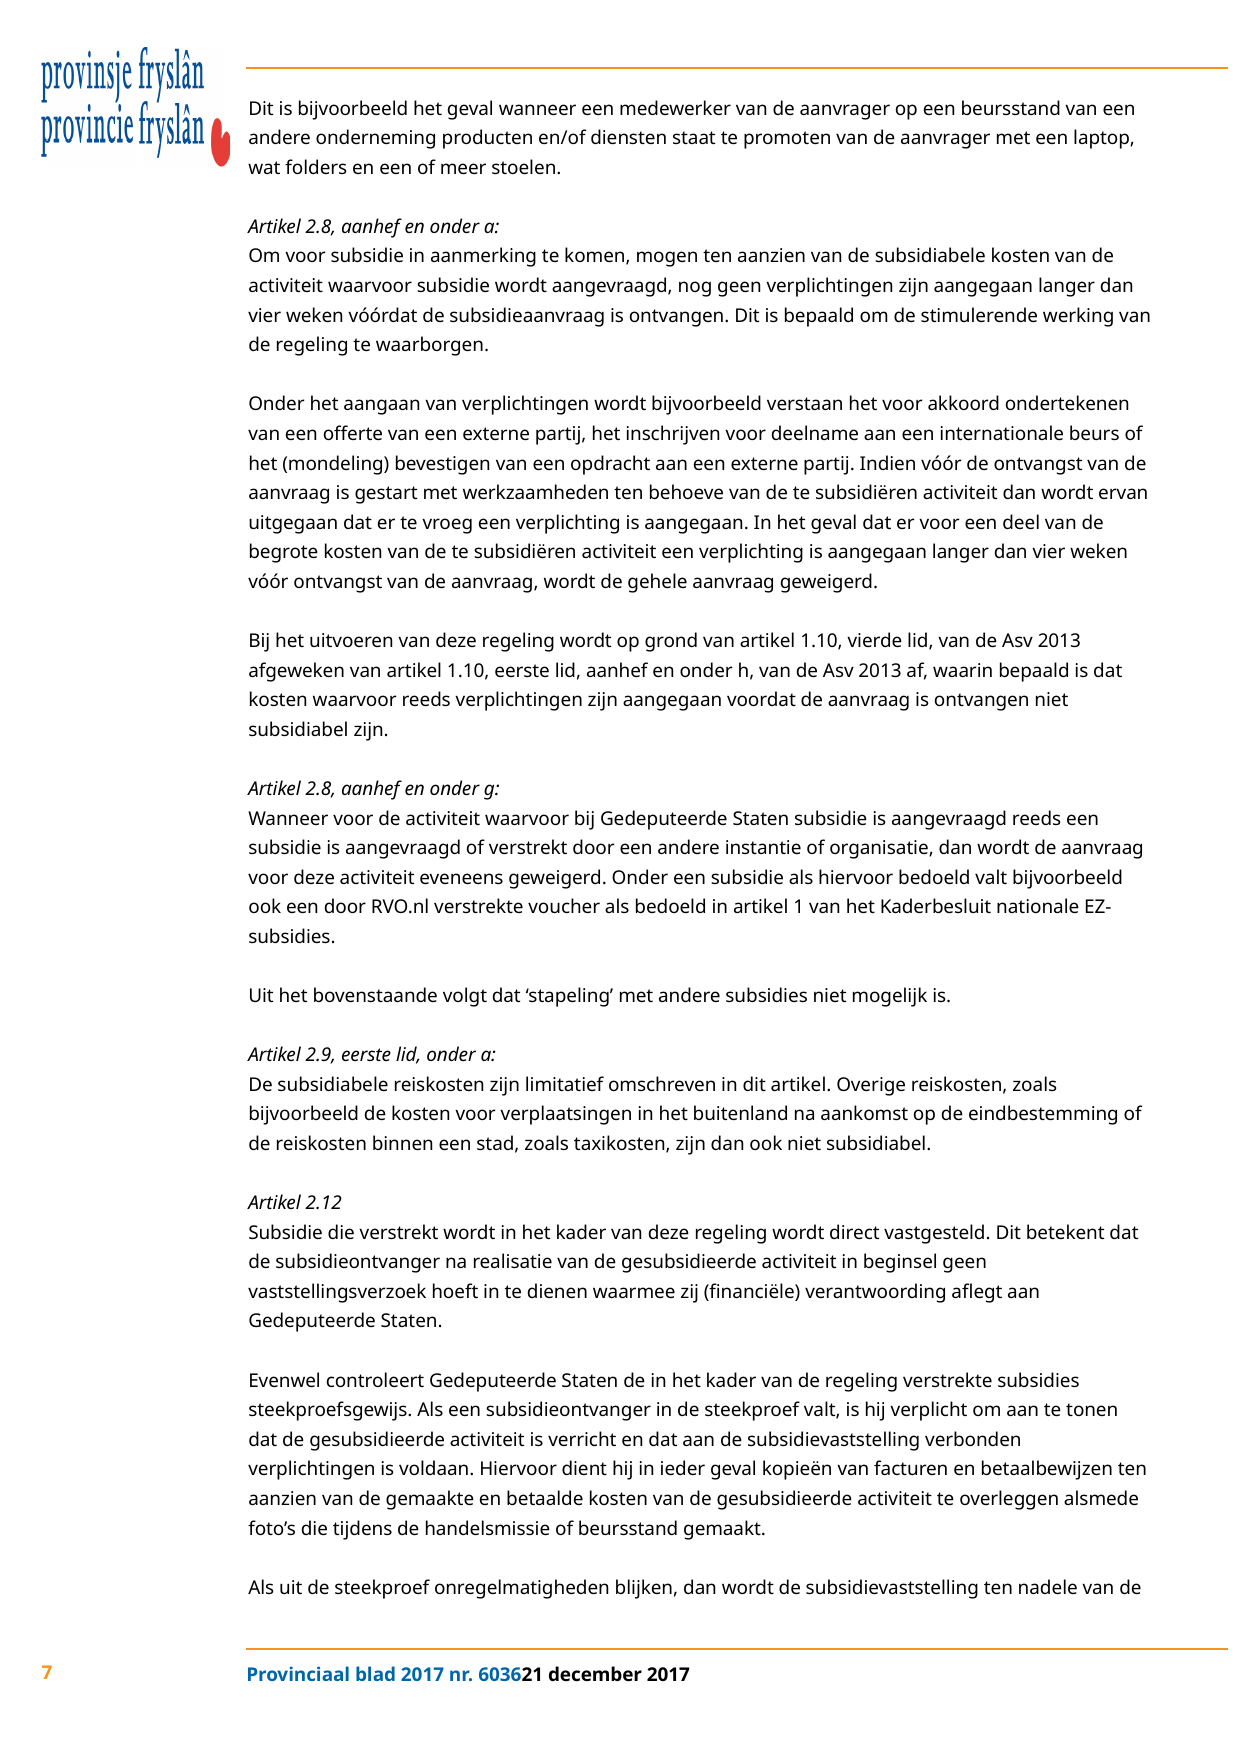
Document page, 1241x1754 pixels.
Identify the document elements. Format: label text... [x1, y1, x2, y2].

text Subsidie die verstrekt wordt in het kader van deze regeling wordt direct vastgesteld. Dit betekent dat de subsidieontvanger na realisatie van de gesubsidieerde activiteit in beginsel geen vaststellingsverzoek hoeft in te dienen waarmee zij (financiële) verantwoording aflegt aan Gedeputeerde Staten. [248, 1219, 1152, 1333]
text Wanneer voor de activiteit waarvoor bij Gedeputeerde Staten subsidie is aangevraagd reeds een subsidie is aangevraagd of verstrekt door een andere instantie of organisatie, dan wordt de aanvraag voor deze activiteit eveneens geweigerd. Onder een subsidie als hiervoor bedoeld valt bijvoorbeeld ook een door RVO.nl verstrekte voucher als bedoeld in artikel 1 van het Kaderbesluit nationale EZ-subsidies. [248, 805, 1152, 949]
picture [41, 47, 231, 172]
text Artikel 2.12 [248, 1189, 1152, 1215]
text Bij het uitvoeren van deze regeling wordt op grond van artikel 1.10, vierde lid, van de Asv 2013 afgeweken van artikel 1.10, eerste lid, aanhef en onder h, van de Asv 2013 af, waarin bepaald is dat kosten waarvoor reeds verplichtingen zijn aangegaan voordat de aanvraag is ontvangen niet subsidiabel zijn. [248, 627, 1152, 742]
text Dit is bijvoorbeeld het geval wanneer een medewerker van de aanvrager op een beursstand van een andere onderneming producten en/of diensten staat te promoten van de aanvrager met een laptop, wat folders en een of meer stoelen. [248, 95, 1152, 180]
text Als uit de steekproef onregelmatigheden blijken, dan wordt de subsidievaststelling ten nadele van de [248, 1574, 1152, 1600]
text Onder het aangaan van verplichtingen wordt bijvoorbeeld verstaan het voor akkoord ondertekenen van een offerte van een externe partij, het inschrijven voor deelname aan een internationale beurs of het (mondeling) bevestigen van een opdracht aan een externe partij. Indien vóór de ontvangst van de aanvraag is gestart met werkzaamheden ten behoeve van de te subsidiëren activiteit dan wordt ervan uitgegaan dat er te vroeg een verplichting is aangegaan. In het geval dat er voor een deel van de begrote kosten van de te subsidiëren activiteit een verplichting is aangegaan langer dan vier weken vóór ontvangst van de aanvraag, wordt de gehele aanvraag geweigerd. [248, 391, 1152, 594]
text Artikel 2.9, eerste lid, onder a: [248, 1041, 1152, 1067]
text Artikel 2.8, aanhef en onder a: [248, 213, 1152, 239]
text Evenwel controleert Gedeputeerde Staten de in het kader van de regeling verstrekte subsidies steekproefsgewijs. Als een subsidieontvanger in de steekproef valt, is hij verplicht om aan te tonen dat de gesubsidieerde activiteit is verricht en dat aan de subsidievaststelling verbonden verplichtingen is voldaan. Hiervoor dient hij in ieder geval kopieën van facturen en betaalbewijzen ten aanzien van de gemaakte en betaalde kosten van de gesubsidieerde activiteit te overleggen alsmede foto’s die tijdens de handelsmissie of beursstand gemaakt. [248, 1367, 1152, 1541]
text De subsidiabele reiskosten zijn limitatief omschreven in dit artikel. Overige reiskosten, zoals bijvoorbeeld de kosten voor verplaatsingen in het buitenland na aankomst op de eindbestemming of de reiskosten binnen een stad, zoals taxikosten, zijn dan ook niet subsidiabel. [248, 1071, 1152, 1156]
text Om voor subsidie in aanmerking te komen, mogen ten aanzien van de subsidiabele kosten van de activiteit waarvoor subsidie wordt aangevraagd, nog geen verplichtingen zijn aangegaan langer dan vier weken vóórdat de subsidieaanvraag is ontvangen. Dit is bepaald om de stimulerende werking van de regeling te waarborgen. [248, 243, 1152, 357]
text Artikel 2.8, aanhef en onder g: [248, 775, 1152, 801]
text Uit het bovenstaande volgt dat ‘stapeling’ met andere subsidies niet mogelijk is. [248, 982, 1152, 1008]
